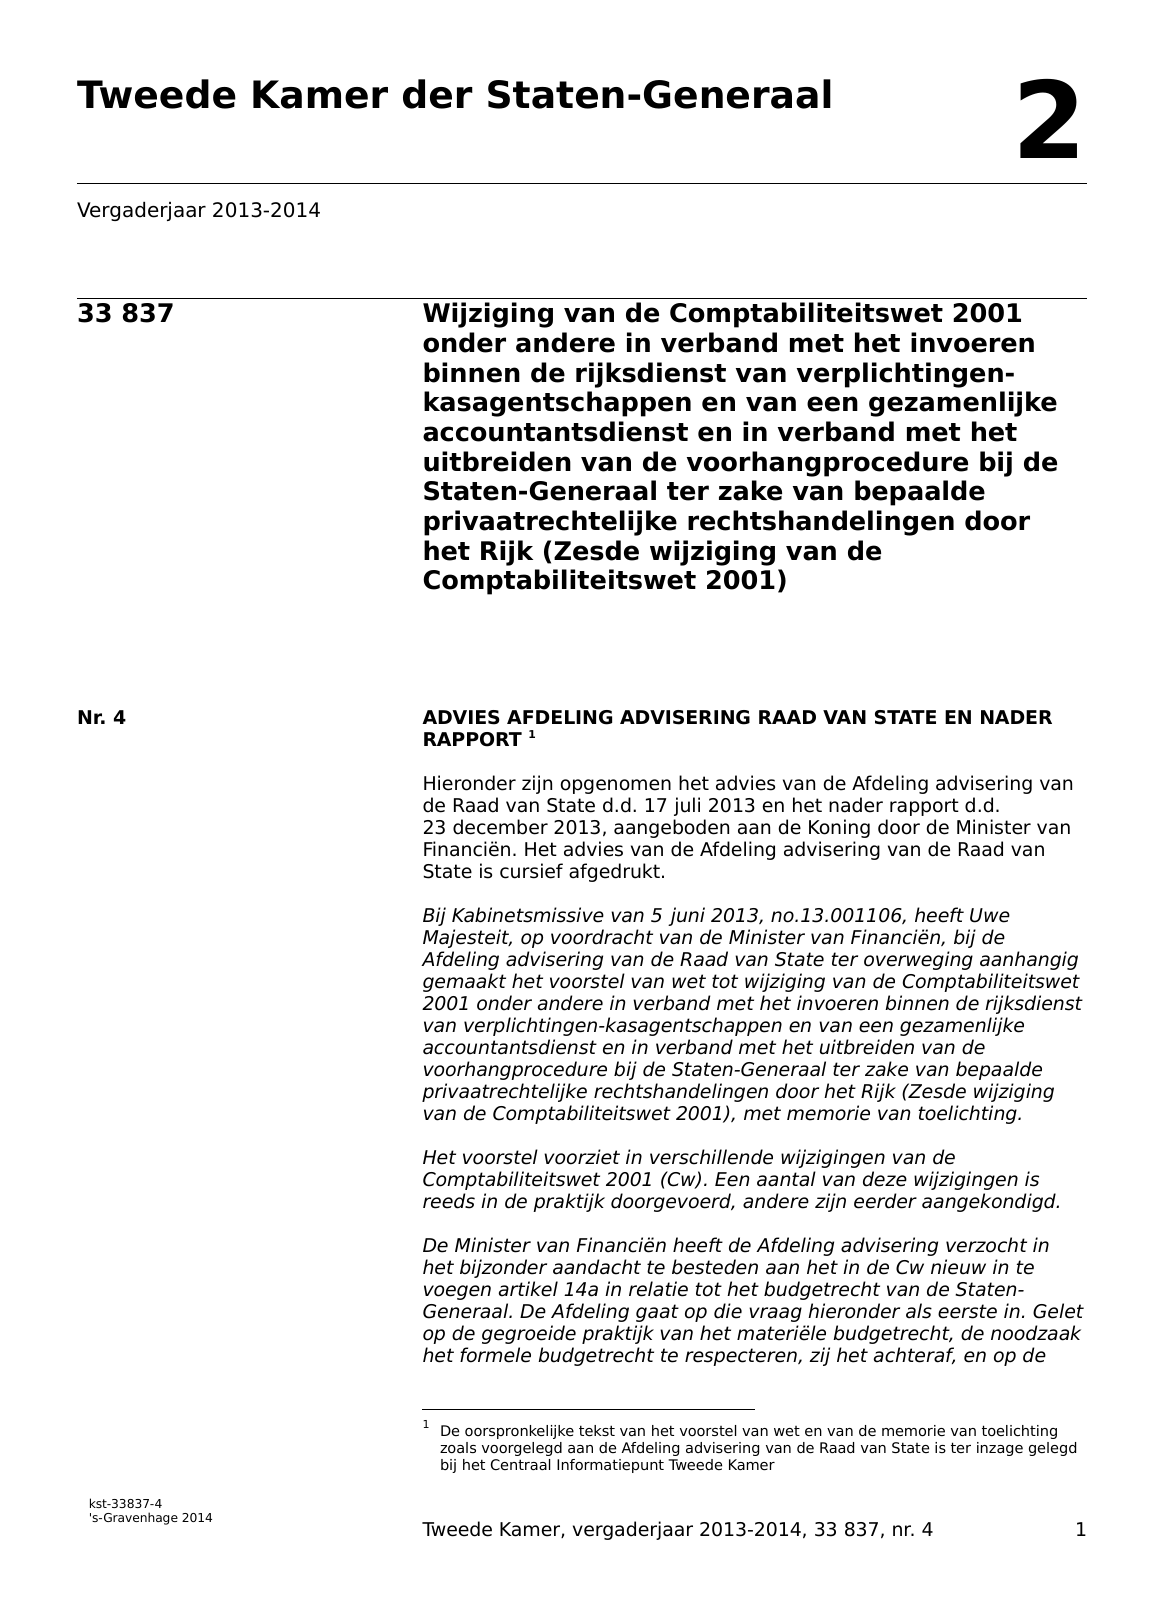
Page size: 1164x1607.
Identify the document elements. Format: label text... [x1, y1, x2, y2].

subtitle 33 837 Wijziging van de Comptabiliteitswet 2001 onder andere in verband met het invoeren binnen de rijksdienst van verplichtingen-kasagentschappen en van een gezamenlijke accountantsdienst en in verband met het uitbreiden van de voorhangprocedure bij de Staten-Generaal ter zake van bepaalde privaatrechtelijke rechtshandelingen door het Rijk (Zesde wijziging van de Comptabiliteitswet 2001) [77, 299, 1087, 596]
text Hieronder zijn opgenomen het advies van de Afdeling advisering van de Raad van State d.d. 17 juli 2013 en het nader rapport d.d. 23 december 2013, aangeboden aan de Koning door de Minister van Financiën. Het advies van de Afdeling advisering van de Raad van State is cursief afgedrukt. [422, 773, 1087, 883]
table_header 2 [886, 59, 1087, 183]
text kst-33837-4 [88, 1497, 323, 1511]
text Het voorstel voorziet in verschillende wijzigingen van de Comptabiliteitswet 2001 (Cw). Een aantal van deze wijzigingen is reeds in de praktijk doorgevoerd, andere zijn eerder aangekondigd. [422, 1147, 1087, 1213]
text De Minister van Financiën heeft de Afdeling advisering verzocht in het bijzonder aandacht te besteden aan het in de Cw nieuw in te voegen artikel 14a in relatie tot het budgetrecht van de Staten-Generaal. De Afdeling gaat op die vraag hieronder als eerste in. Gelet op de gegroeide praktijk van het materiële budgetrecht, de noodzaak het formele budgetrecht te respecteren, zij het achteraf, en op de [422, 1235, 1087, 1367]
subtitle Nr. 4 ADVIES AFDELING ADVISERING RAAD VAN STATE EN NADER RAPPORT [77, 707, 1087, 751]
text 's-Gravenhage 2014 [88, 1511, 323, 1525]
text Bij Kabinetsmissive van 5 juni 2013, no.13.001106, heeft Uwe Majesteit, op voordracht van de Minister van Financiën, bij de Afdeling advisering van de Raad van State ter overweging aanhangig gemaakt het voorstel van wet tot wijziging van de Comptabiliteitswet 2001 onder andere in verband met het invoeren binnen de rijksdienst van verplichtingen-kasagentschappen en van een gezamenlijke accountantsdienst en in verband met het uitbreiden van de voorhangprocedure bij de Staten-Generaal ter zake van bepaalde privaatrechtelijke rechtshandelingen door het Rijk (Zesde wijziging van de Comptabiliteitswet 2001), met memorie van toelichting. [422, 905, 1087, 1125]
table_cell Vergaderjaar 2013-2014 [77, 184, 1087, 298]
text De oorspronkelijke tekst van het voorstel van wet en van de memorie van toelichting zoals voorgelegd aan de Afdeling advisering van de Raad van State is ter inzage gelegd bij het Centraal Informatiepunt Tweede Kamer [422, 1418, 1087, 1474]
table_header Tweede Kamer der Staten-Generaal [77, 59, 886, 183]
